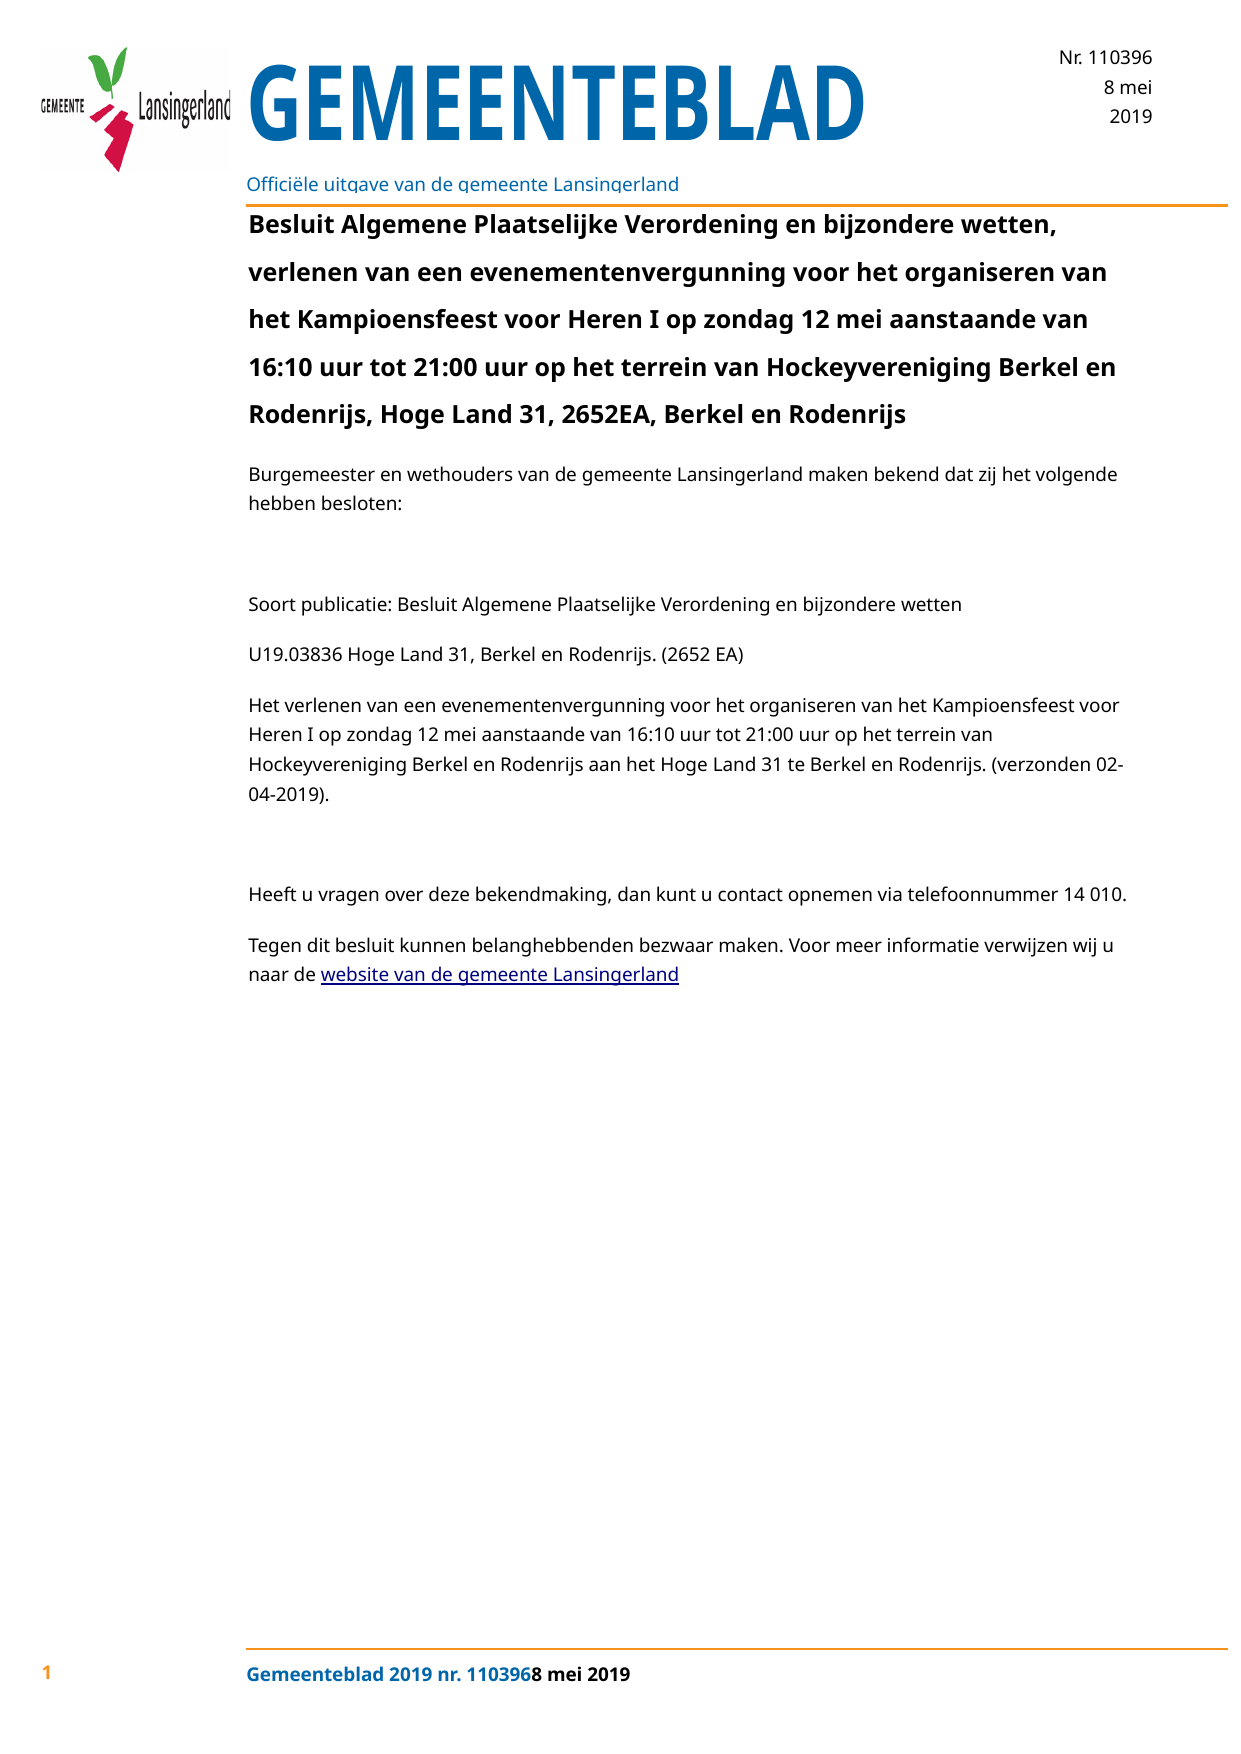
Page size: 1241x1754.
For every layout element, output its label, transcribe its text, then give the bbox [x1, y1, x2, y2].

text Besluit Algemene Plaatselijke Verordening en bijzondere wetten, verlenen van een evenementenvergunning voor het organiseren van het Kampioensfeest voor Heren I op zondag 12 mei aanstaande van 16:10 uur tot 21:00 uur op het terrein van Hockeyvereniging Berkel en Rodenrijs, Hoge Land 31, 2652EA, Berkel en Rodenrijs [248, 207, 1152, 431]
text Het verlenen van een evenementenvergunning voor het organiseren van het Kampioensfeest voor Heren I op zondag 12 mei aanstaande van 16:10 uur tot 21:00 uur op het terrein van Hockeyvereniging Berkel en Rodenrijs aan het Hoge Land 31 te Berkel en Rodenrijs. (verzonden 02-04-2019). [248, 692, 1152, 806]
text Heeft u vragen over deze bekendmaking, dan kunt u contact opnemen via telefoonnummer 14 010. [248, 882, 1152, 907]
text Soort publicatie: Besluit Algemene Plaatselijke Verordening en bijzondere wetten [248, 591, 1152, 617]
picture [41, 47, 231, 172]
text Burgemeester en wethouders van de gemeente Lansingerland maken bekend dat zij het volgende hebben besloten: [248, 461, 1152, 516]
text Tegen dit besluit kunnen belanghebbenden bezwaar maken. Voor meer informatie verwijzen wij u naar de website van de gemeente Lansingerland [248, 932, 1152, 987]
text U19.03836 Hoge Land 31, Berkel en Rodenrijs. (2652 EA) [248, 642, 1152, 667]
